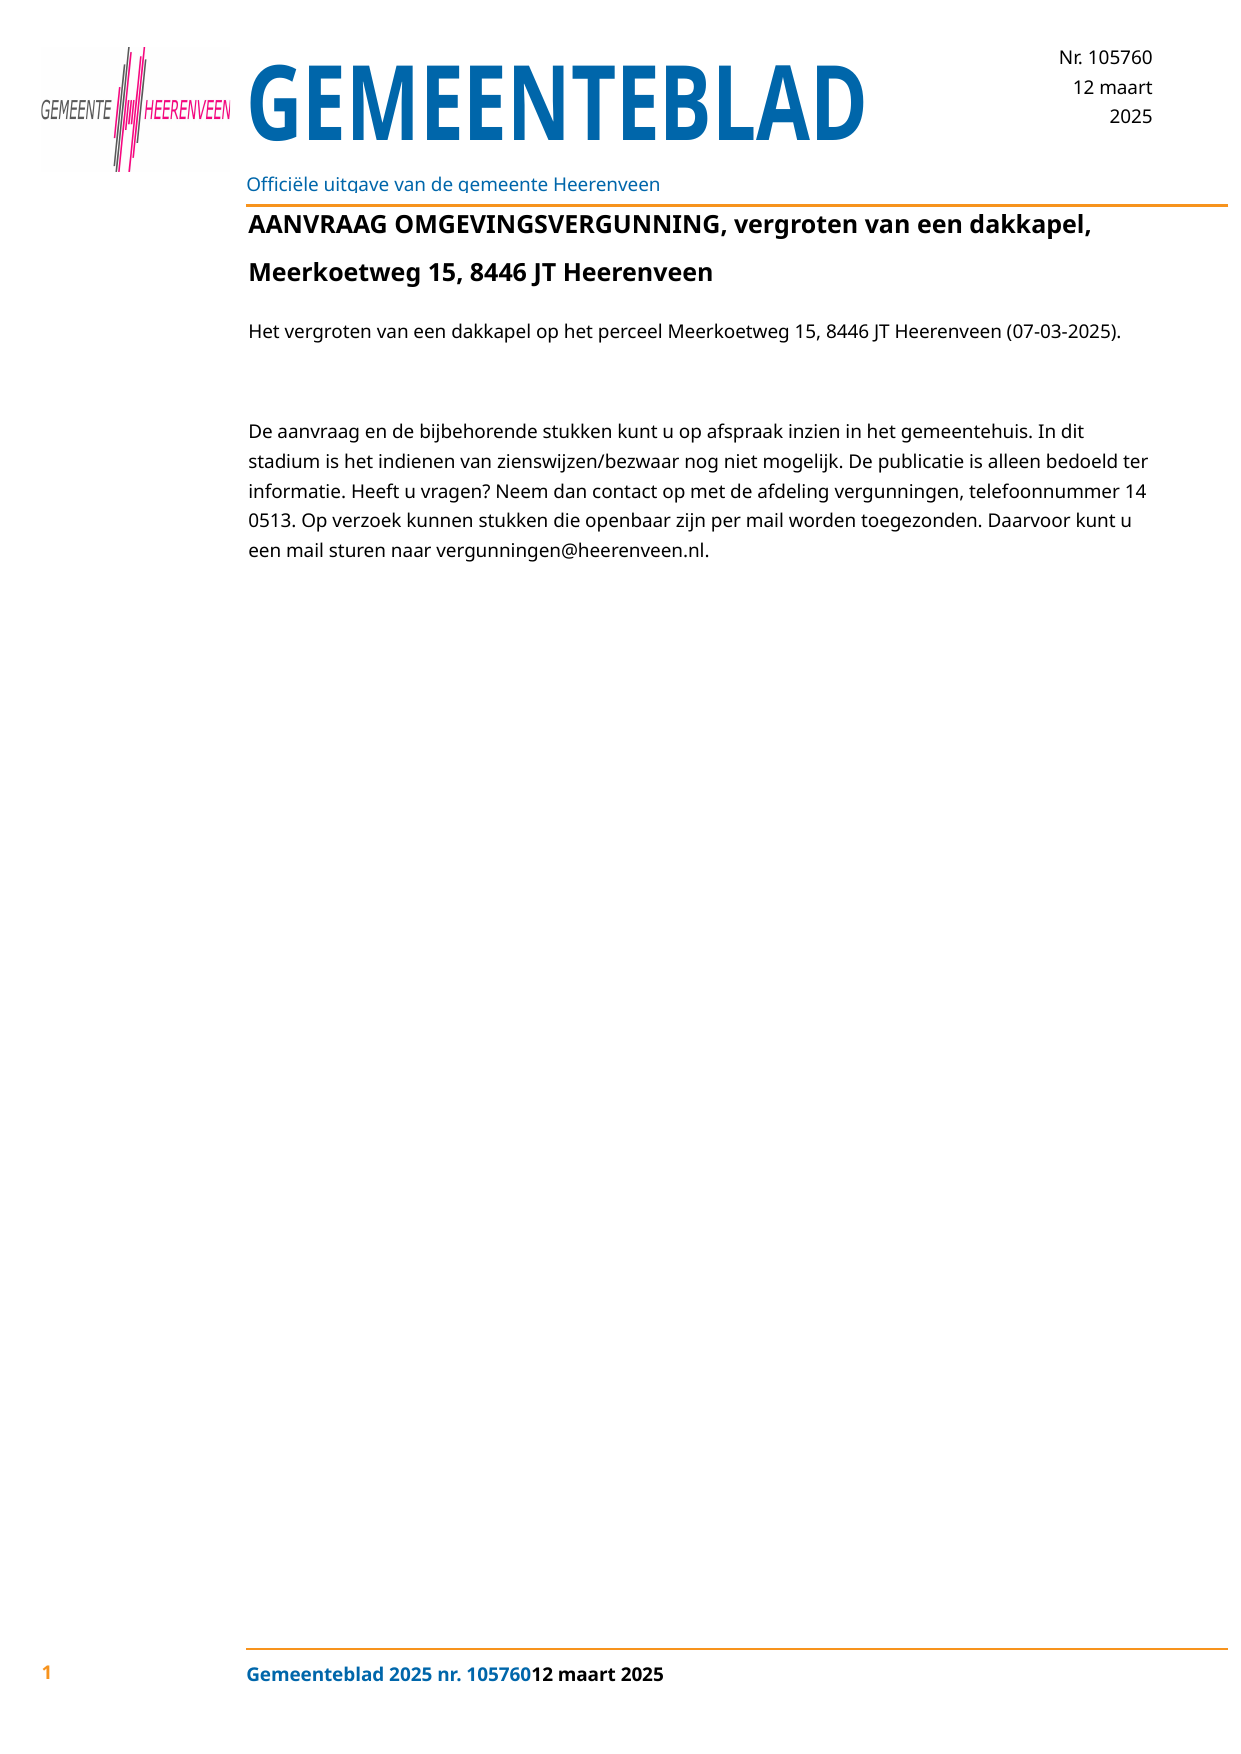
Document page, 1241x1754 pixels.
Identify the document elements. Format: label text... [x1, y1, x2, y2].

text Het vergroten van een dakkapel op het perceel Meerkoetweg 15, 8446 JT Heerenveen (07-03-2025). [248, 318, 1152, 344]
text De aanvraag en de bijbehorende stukken kunt u op afspraak inzien in het gemeentehuis. In dit stadium is het indienen van zienswijzen/bezwaar nog niet mogelijk. De publicatie is alleen bedoeld ter informatie. Heeft u vragen? Neem dan contact op met de afdeling vergunningen, telefoonnummer 14 0513. Op verzoek kunnen stukken die openbaar zijn per mail worden toegezonden. Daarvoor kunt u een mail sturen naar vergunningen@heerenveen.nl. [248, 419, 1152, 563]
text AANVRAAG OMGEVINGSVERGUNNING, vergroten van een dakkapel, Meerkoetweg 15, 8446 JT Heerenveen [248, 207, 1152, 288]
picture [41, 47, 231, 172]
